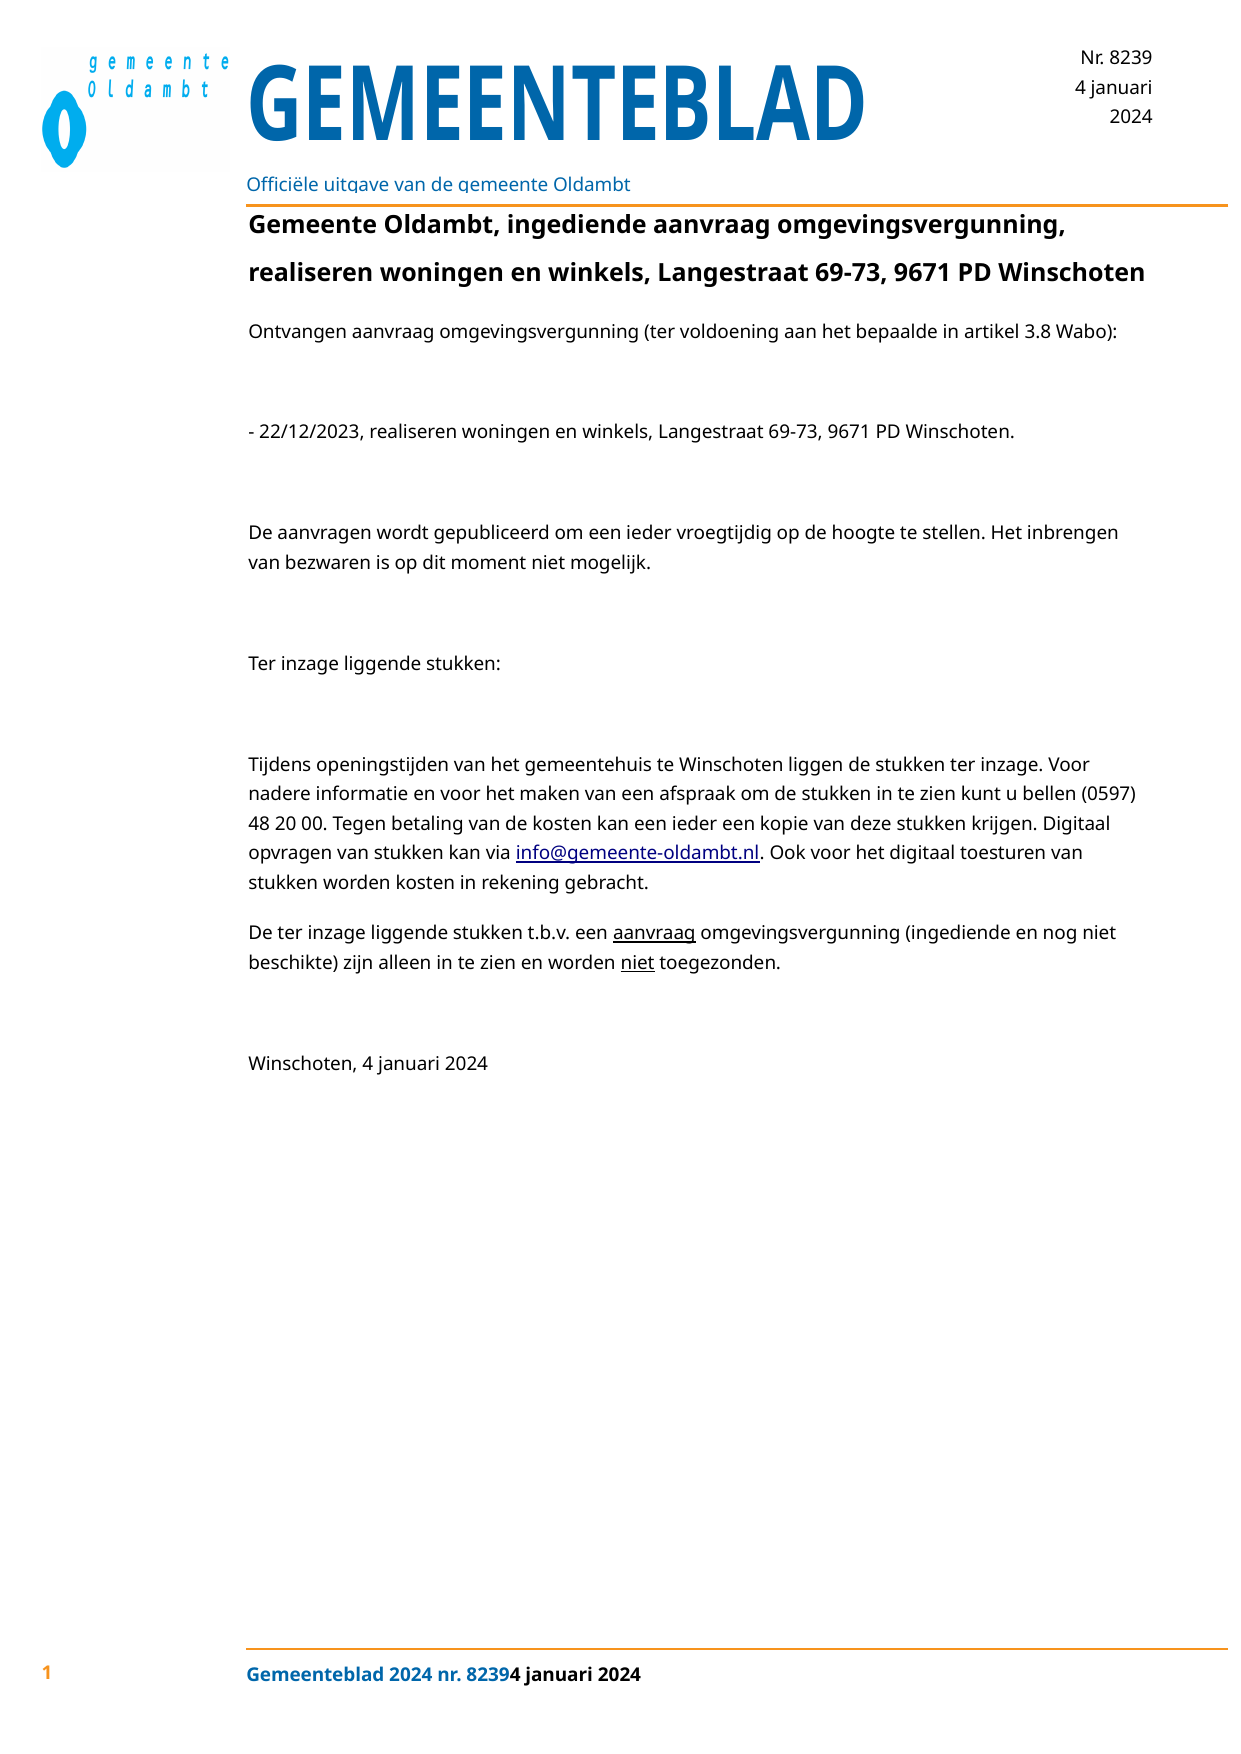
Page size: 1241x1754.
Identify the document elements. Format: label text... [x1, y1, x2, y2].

text De aanvragen wordt gepubliceerd om een ieder vroegtijdig op de hoogte te stellen. Het inbrengen van bezwaren is op dit moment niet mogelijk. [248, 519, 1152, 575]
text - 22/12/2023, realiseren woningen en winkels, Langestraat 69-73, 9671 PD Winschoten. [248, 419, 1152, 444]
text Winschoten, 4 januari 2024 [248, 1050, 1152, 1076]
text Ontvangen aanvraag omgevingsvergunning (ter voldoening aan het bepaalde in artikel 3.8 Wabo): [248, 318, 1152, 344]
text De ter inzage liggende stukken t.b.v. een aanvraag omgevingsvergunning (ingediende en nog niet beschikte) zijn alleen in te zien en worden niet toegezonden. [248, 919, 1152, 975]
text Gemeente Oldambt, ingediende aanvraag omgevingsvergunning, realiseren woningen en winkels, Langestraat 69-73, 9671 PD Winschoten [248, 207, 1152, 288]
picture [41, 47, 231, 172]
text Ter inzage liggende stukken: [248, 650, 1152, 676]
text Tijdens openingstijden van het gemeentehuis te Winschoten liggen de stukken ter inzage. Voor nadere informatie en voor het maken van een afspraak om de stukken in te zien kunt u bellen (0597) 48 20 00. Tegen betaling van de kosten kan een ieder een kopie van deze stukken krijgen. Digitaal opvragen van stukken kan via info@gemeente-oldambt.nl. Ook voor het digitaal toesturen van stukken worden kosten in rekening gebracht. [248, 751, 1152, 895]
